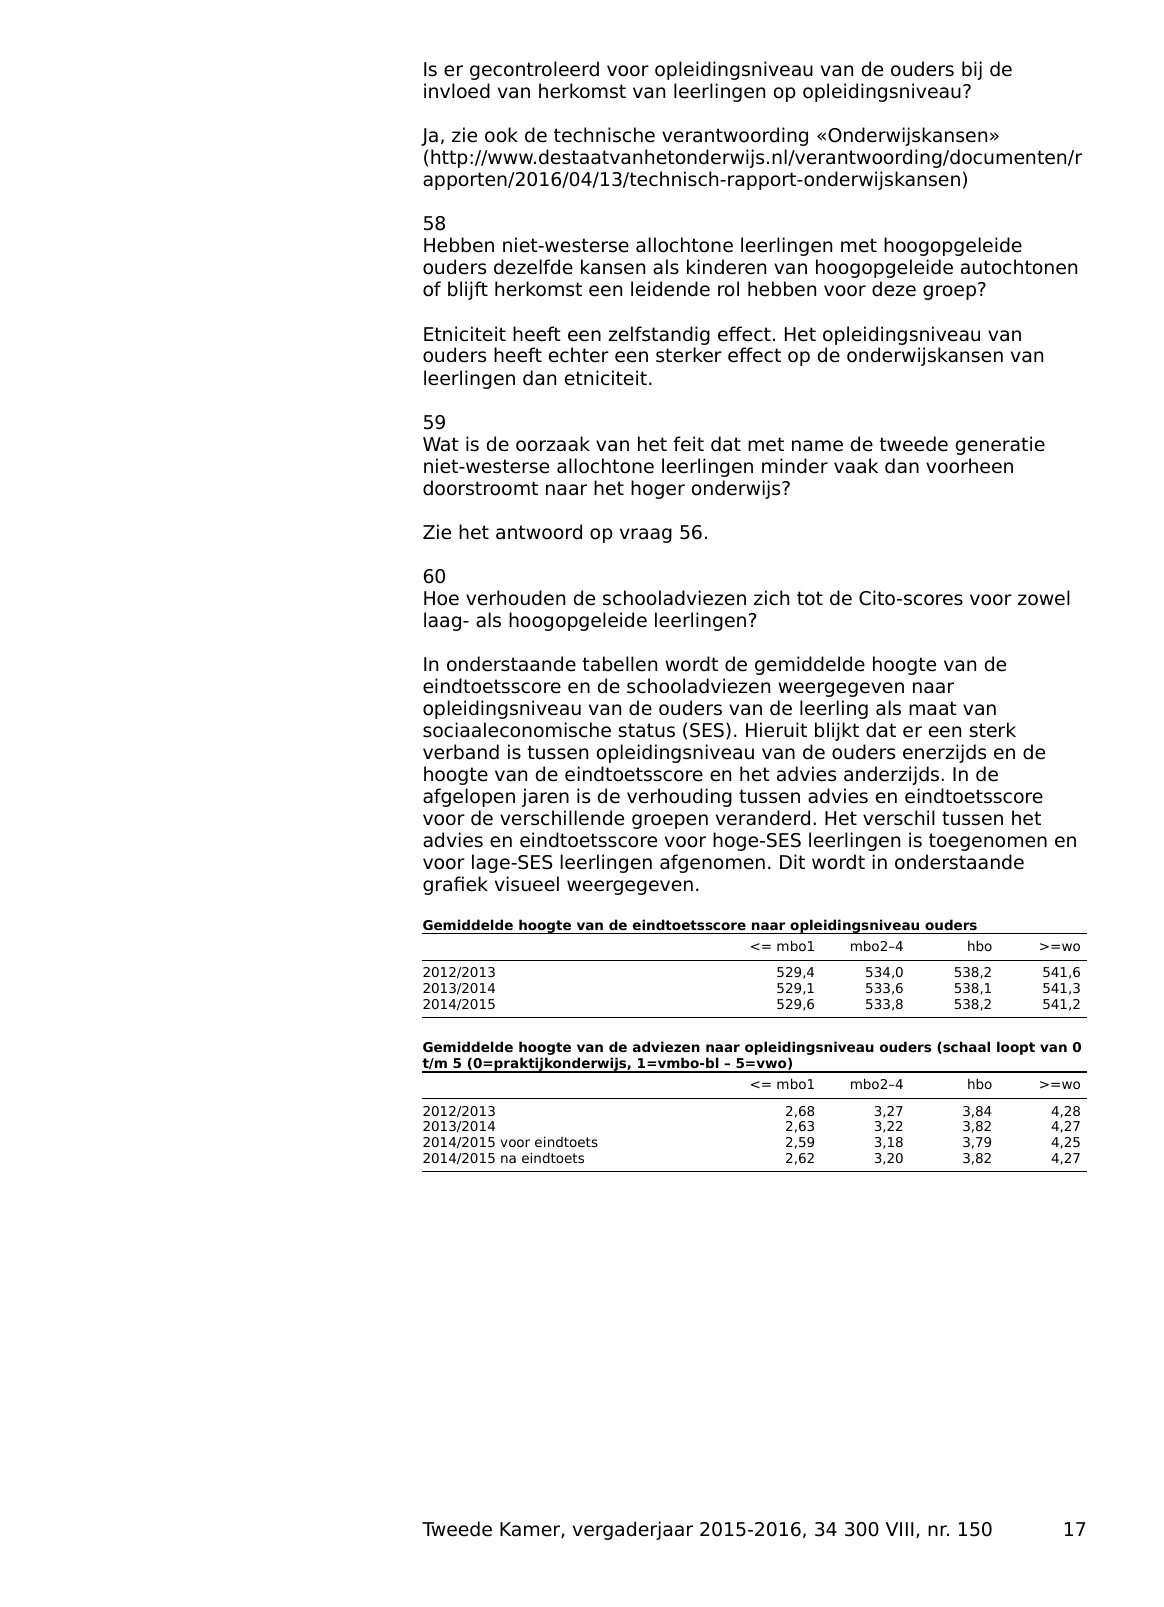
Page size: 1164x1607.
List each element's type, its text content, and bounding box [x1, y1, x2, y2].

table_cell 2,62 [732, 1151, 821, 1171]
table_cell 2,63 [732, 1119, 821, 1135]
table_cell 2013/2014 [422, 1119, 732, 1135]
text Hoe verhouden de schooladviezen zich tot de Cito-scores voor zowel laag- als hoogopgeleide leerlingen? [422, 588, 1087, 632]
table_cell 3,82 [910, 1151, 998, 1171]
text 60 [422, 566, 1087, 588]
table_cell 538,2 [910, 997, 998, 1017]
table_cell 533,6 [821, 981, 909, 997]
table_cell 3,20 [821, 1151, 909, 1171]
table_cell 2013/2014 [422, 981, 732, 997]
table_cell 3,22 [821, 1119, 909, 1135]
text Hebben niet-westerse allochtone leerlingen met hoogopgeleide ouders dezelfde kansen als kinderen van hoogopgeleide autochtonen of blijft herkomst een leidende rol hebben voor deze groep? [422, 235, 1087, 301]
table_cell 2014/2015 [422, 997, 732, 1017]
table_cell 529,6 [732, 997, 821, 1017]
table_cell >=wo [998, 1073, 1087, 1098]
table_cell 541,3 [998, 981, 1087, 997]
text Wat is de oorzaak van het feit dat met name de tweede generatie niet-westerse allochtone leerlingen minder vaak dan voorheen doorstroomt naar het hoger onderwijs? [422, 433, 1087, 499]
text 58 [422, 213, 1087, 235]
table_cell 3,18 [821, 1135, 909, 1151]
table_cell mbo2–4 [821, 1073, 909, 1098]
table_cell 529,4 [732, 961, 821, 981]
table_cell 3,84 [910, 1099, 998, 1119]
table_cell 3,79 [910, 1135, 998, 1151]
table_cell 3,27 [821, 1099, 909, 1119]
table_cell 4,27 [998, 1151, 1087, 1171]
table_cell <= mbo1 [732, 1073, 821, 1098]
text In onderstaande tabellen wordt de gemiddelde hoogte van de eindtoetsscore en de schooladviezen weergegeven naar opleidingsniveau van de ouders van de leerling als maat van sociaaleconomische status (SES). Hieruit blijkt dat er een sterk verband is tussen opleidingsniveau van de ouders enerzijds en de hoogte van de eindtoetsscore en het advies anderzijds. In de afgelopen jaren is de verhouding tussen advies en eindtoetsscore voor de verschillende groepen veranderd. Het verschil tussen het advies en eindtoetsscore voor hoge-SES leerlingen is toegenomen en voor lage-SES leerlingen afgenomen. Dit wordt in onderstaande grafiek visueel weergegeven. [422, 654, 1087, 896]
text Zie het antwoord op vraag 56. [422, 522, 1087, 544]
table_cell 533,8 [821, 997, 909, 1017]
table_header Gemiddelde hoogte van de eindtoetsscore naar opleidingsniveau ouders [422, 918, 1087, 933]
table_cell 2012/2013 [422, 961, 732, 981]
table_cell [422, 934, 732, 959]
table_cell 541,6 [998, 961, 1087, 981]
table_cell <= mbo1 [732, 934, 821, 959]
table_cell 2,59 [732, 1135, 821, 1151]
text Etniciteit heeft een zelfstandig effect. Het opleidingsniveau van ouders heeft echter een sterker effect op de onderwijskansen van leerlingen dan etniciteit. [422, 323, 1087, 389]
table_cell 534,0 [821, 961, 909, 981]
table_cell 4,28 [998, 1099, 1087, 1119]
table_cell 2012/2013 [422, 1099, 732, 1119]
table_cell hbo [910, 1073, 998, 1098]
table_cell >=wo [998, 934, 1087, 959]
table_cell 529,1 [732, 981, 821, 997]
text 59 [422, 412, 1087, 433]
table_header Gemiddelde hoogte van de adviezen naar opleidingsniveau ouders (schaal loopt van 0 t/m 5 (0=praktijkonderwijs, 1=vmbo-bl – 5=vwo) [422, 1040, 1087, 1071]
table_cell 538,1 [910, 981, 998, 997]
table_cell 538,2 [910, 961, 998, 981]
text Is er gecontroleerd voor opleidingsniveau van de ouders bij de invloed van herkomst van leerlingen op opleidingsniveau? [422, 59, 1087, 103]
table_cell 4,25 [998, 1135, 1087, 1151]
table_cell 3,82 [910, 1119, 998, 1135]
table_cell hbo [910, 934, 998, 959]
table_cell [422, 1073, 732, 1098]
table_cell 2,68 [732, 1099, 821, 1119]
text Ja, zie ook de technische verantwoording «Onderwijskansen» (http://www.destaatvanhetonderwijs.nl/verantwoording/documenten/rapporten/2016/04/13/technisch-rapport-onderwijskansen) [422, 125, 1087, 191]
table_cell mbo2–4 [821, 934, 909, 959]
table_cell 2014/2015 na eindtoets [422, 1151, 732, 1171]
table_cell 2014/2015 voor eindtoets [422, 1135, 732, 1151]
table_cell 541,2 [998, 997, 1087, 1017]
table_cell 4,27 [998, 1119, 1087, 1135]
